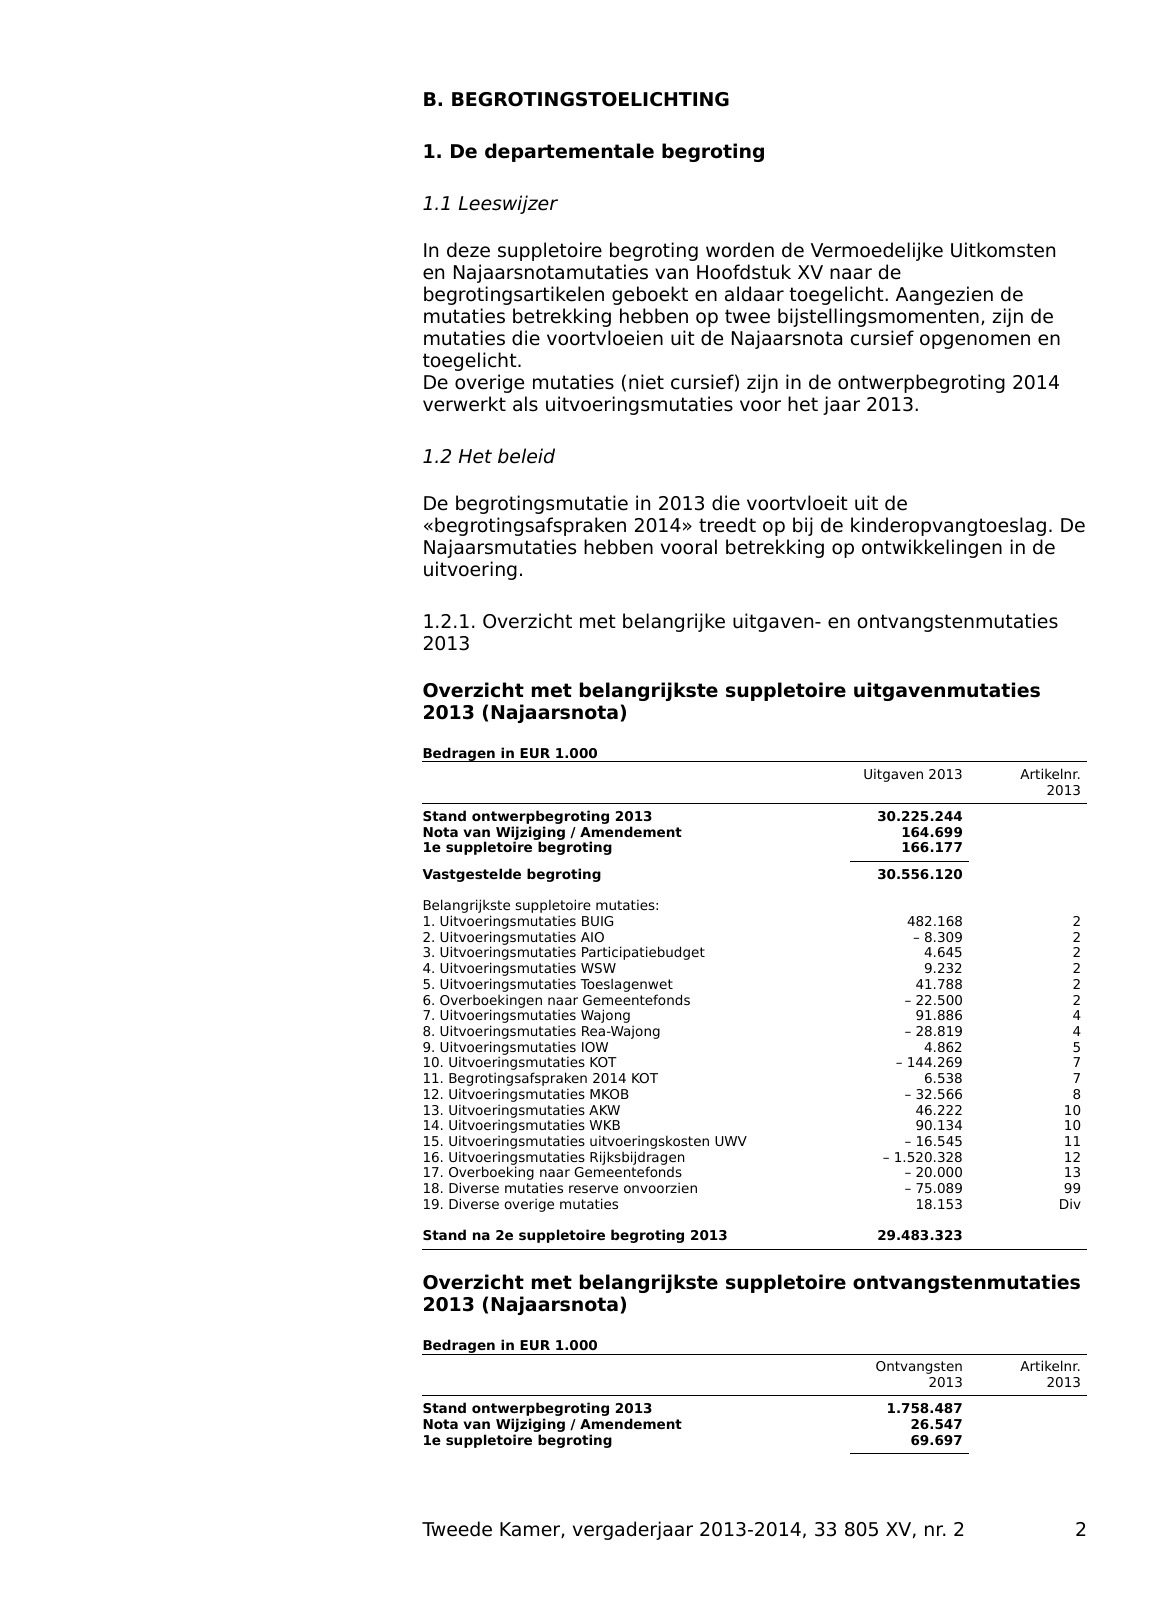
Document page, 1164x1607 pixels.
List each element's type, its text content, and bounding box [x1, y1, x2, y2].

subtitle 1.2.1. Overzicht met belangrijke uitgaven- en ontvangstenmutaties 2013 [422, 611, 1087, 655]
table_cell – 8.309 [850, 929, 968, 945]
table_cell [422, 762, 850, 803]
table_cell 26.547 [850, 1417, 968, 1432]
table_cell [969, 1433, 1087, 1453]
table_cell 30.556.120 [850, 862, 968, 882]
table_cell 4 [969, 1008, 1087, 1024]
table_cell Artikelnr. 2013 [969, 762, 1087, 803]
table_cell 164.699 [850, 825, 968, 840]
table_cell 7 [969, 1055, 1087, 1071]
table_cell – 75.089 [850, 1181, 968, 1197]
table_cell [969, 898, 1087, 914]
table_cell 10 [969, 1103, 1087, 1118]
table_cell [969, 861, 1087, 882]
table_cell [850, 1213, 968, 1228]
table_cell 69.697 [850, 1433, 968, 1453]
table_cell 29.483.323 [850, 1228, 968, 1249]
table_header Bedragen in EUR 1.000 [422, 746, 1087, 761]
table_cell 10 [969, 1118, 1087, 1134]
table_cell 166.177 [850, 840, 968, 861]
table_cell [969, 882, 1087, 898]
table_cell [969, 804, 1087, 824]
table_cell [850, 882, 968, 898]
text De overige mutaties (niet cursief) zijn in de ontwerpbegroting 2014 verwerkt als uitvoeringsmutaties voor het jaar 2013. [422, 372, 1087, 416]
table_cell 8. Uitvoeringsmutaties Rea-Wajong [422, 1024, 850, 1039]
table_cell 91.886 [850, 1008, 968, 1024]
subtitle 1.1 Leeswijzer [422, 193, 1087, 215]
table_cell 2 [969, 961, 1087, 977]
table_header Bedragen in EUR 1.000 [422, 1338, 1087, 1353]
subtitle B. BEGROTINGSTOELICHTING [422, 89, 1087, 111]
table_cell [969, 1396, 1087, 1417]
table_cell 2 [969, 945, 1087, 961]
table_cell [969, 1228, 1087, 1249]
table_cell 9.232 [850, 961, 968, 977]
table_cell 4.645 [850, 945, 968, 961]
table_cell 9. Uitvoeringsmutaties IOW [422, 1040, 850, 1055]
table_cell Stand na 2e suppletoire begroting 2013 [422, 1228, 850, 1249]
table_cell 19. Diverse overige mutaties [422, 1197, 850, 1212]
table_cell Ontvangsten 2013 [850, 1355, 968, 1395]
subtitle Overzicht met belangrijkste suppletoire ontvangstenmutaties 2013 (Najaarsnota) [422, 1272, 1087, 1316]
table_cell [969, 825, 1087, 840]
table_cell [969, 840, 1087, 861]
subtitle Overzicht met belangrijkste suppletoire uitgavenmutaties 2013 (Najaarsnota) [422, 680, 1087, 724]
table_cell – 16.545 [850, 1134, 968, 1149]
table_cell Uitgaven 2013 [850, 762, 968, 803]
table_cell [850, 898, 968, 914]
table_cell 99 [969, 1181, 1087, 1197]
table_cell 1e suppletoire begroting [422, 1433, 850, 1453]
text In deze suppletoire begroting worden de Vermoedelijke Uitkomsten en Najaarsnotamutaties van Hoofdstuk XV naar de begrotingsartikelen geboekt en aldaar toegelicht. Aangezien de mutaties betrekking hebben op twee bijstellingsmomenten, zijn de mutaties die voortvloeien uit de Najaarsnota cursief opgenomen en toegelicht. [422, 240, 1087, 372]
table_cell 3. Uitvoeringsmutaties Participatiebudget [422, 945, 850, 961]
table_cell 16. Uitvoeringsmutaties Rijksbijdragen [422, 1150, 850, 1165]
table_cell 11. Begrotingsafspraken 2014 KOT [422, 1071, 850, 1087]
table_cell – 28.819 [850, 1024, 968, 1039]
table_cell 1.758.487 [850, 1396, 968, 1417]
table_cell 2 [969, 914, 1087, 929]
table_cell 18. Diverse mutaties reserve onvoorzien [422, 1181, 850, 1197]
table_cell 5 [969, 1040, 1087, 1055]
table_cell 6. Overboekingen naar Gemeentefonds [422, 992, 850, 1008]
table_cell 2. Uitvoeringsmutaties AIO [422, 929, 850, 945]
table_cell Belangrijkste suppletoire mutaties: [422, 898, 850, 914]
table_cell – 22.500 [850, 992, 968, 1008]
table_cell 482.168 [850, 914, 968, 929]
table_cell [422, 1213, 850, 1228]
table_cell 17. Overboeking naar Gemeentefonds [422, 1165, 850, 1181]
table_cell – 20.000 [850, 1165, 968, 1181]
table_cell 1. Uitvoeringsmutaties BUIG [422, 914, 850, 929]
subtitle 1.2 Het beleid [422, 446, 1087, 468]
text De begrotingsmutatie in 2013 die voortvloeit uit de «begrotingsafspraken 2014» treedt op bij de kinderopvangtoeslag. De Najaarsmutaties hebben vooral betrekking op ontwikkelingen in de uitvoering. [422, 493, 1087, 581]
table_cell 41.788 [850, 977, 968, 992]
table_cell Stand ontwerpbegroting 2013 [422, 804, 850, 824]
table_cell 8 [969, 1087, 1087, 1102]
table_cell 2 [969, 977, 1087, 992]
table_cell 13. Uitvoeringsmutaties AKW [422, 1103, 850, 1118]
table_cell 14. Uitvoeringsmutaties WKB [422, 1118, 850, 1134]
table_cell [969, 1417, 1087, 1432]
table_cell 90.134 [850, 1118, 968, 1134]
table_cell 7 [969, 1071, 1087, 1087]
table_cell Div [969, 1197, 1087, 1212]
table_cell 12 [969, 1150, 1087, 1165]
table_cell 5. Uitvoeringsmutaties Toeslagenwet [422, 977, 850, 992]
table_cell 4.862 [850, 1040, 968, 1055]
subtitle 1. De departementale begroting [422, 141, 1087, 163]
table_cell 46.222 [850, 1103, 968, 1118]
table_cell 4. Uitvoeringsmutaties WSW [422, 961, 850, 977]
table_cell Nota van Wijziging / Amendement [422, 825, 850, 840]
table_cell 6.538 [850, 1071, 968, 1087]
table_cell 30.225.244 [850, 804, 968, 824]
table_cell [969, 1213, 1087, 1228]
table_cell – 1.520.328 [850, 1150, 968, 1165]
table_cell – 144.269 [850, 1055, 968, 1071]
table_cell Stand ontwerpbegroting 2013 [422, 1396, 850, 1417]
table_cell 12. Uitvoeringsmutaties MKOB [422, 1087, 850, 1102]
table_cell 1e suppletoire begroting [422, 840, 850, 861]
table_cell 11 [969, 1134, 1087, 1149]
table_cell 7. Uitvoeringsmutaties Wajong [422, 1008, 850, 1024]
table_cell Artikelnr. 2013 [969, 1355, 1087, 1395]
table_cell – 32.566 [850, 1087, 968, 1102]
table_cell 13 [969, 1165, 1087, 1181]
table_cell 10. Uitvoeringsmutaties KOT [422, 1055, 850, 1071]
table_cell [422, 1355, 850, 1395]
table_cell 4 [969, 1024, 1087, 1039]
table_cell 15. Uitvoeringsmutaties uitvoeringskosten UWV [422, 1134, 850, 1149]
table_cell [422, 882, 850, 898]
table_cell 2 [969, 929, 1087, 945]
table_cell 2 [969, 992, 1087, 1008]
table_cell 18.153 [850, 1197, 968, 1212]
table_cell Vastgestelde begroting [422, 861, 850, 882]
table_cell Nota van Wijziging / Amendement [422, 1417, 850, 1432]
